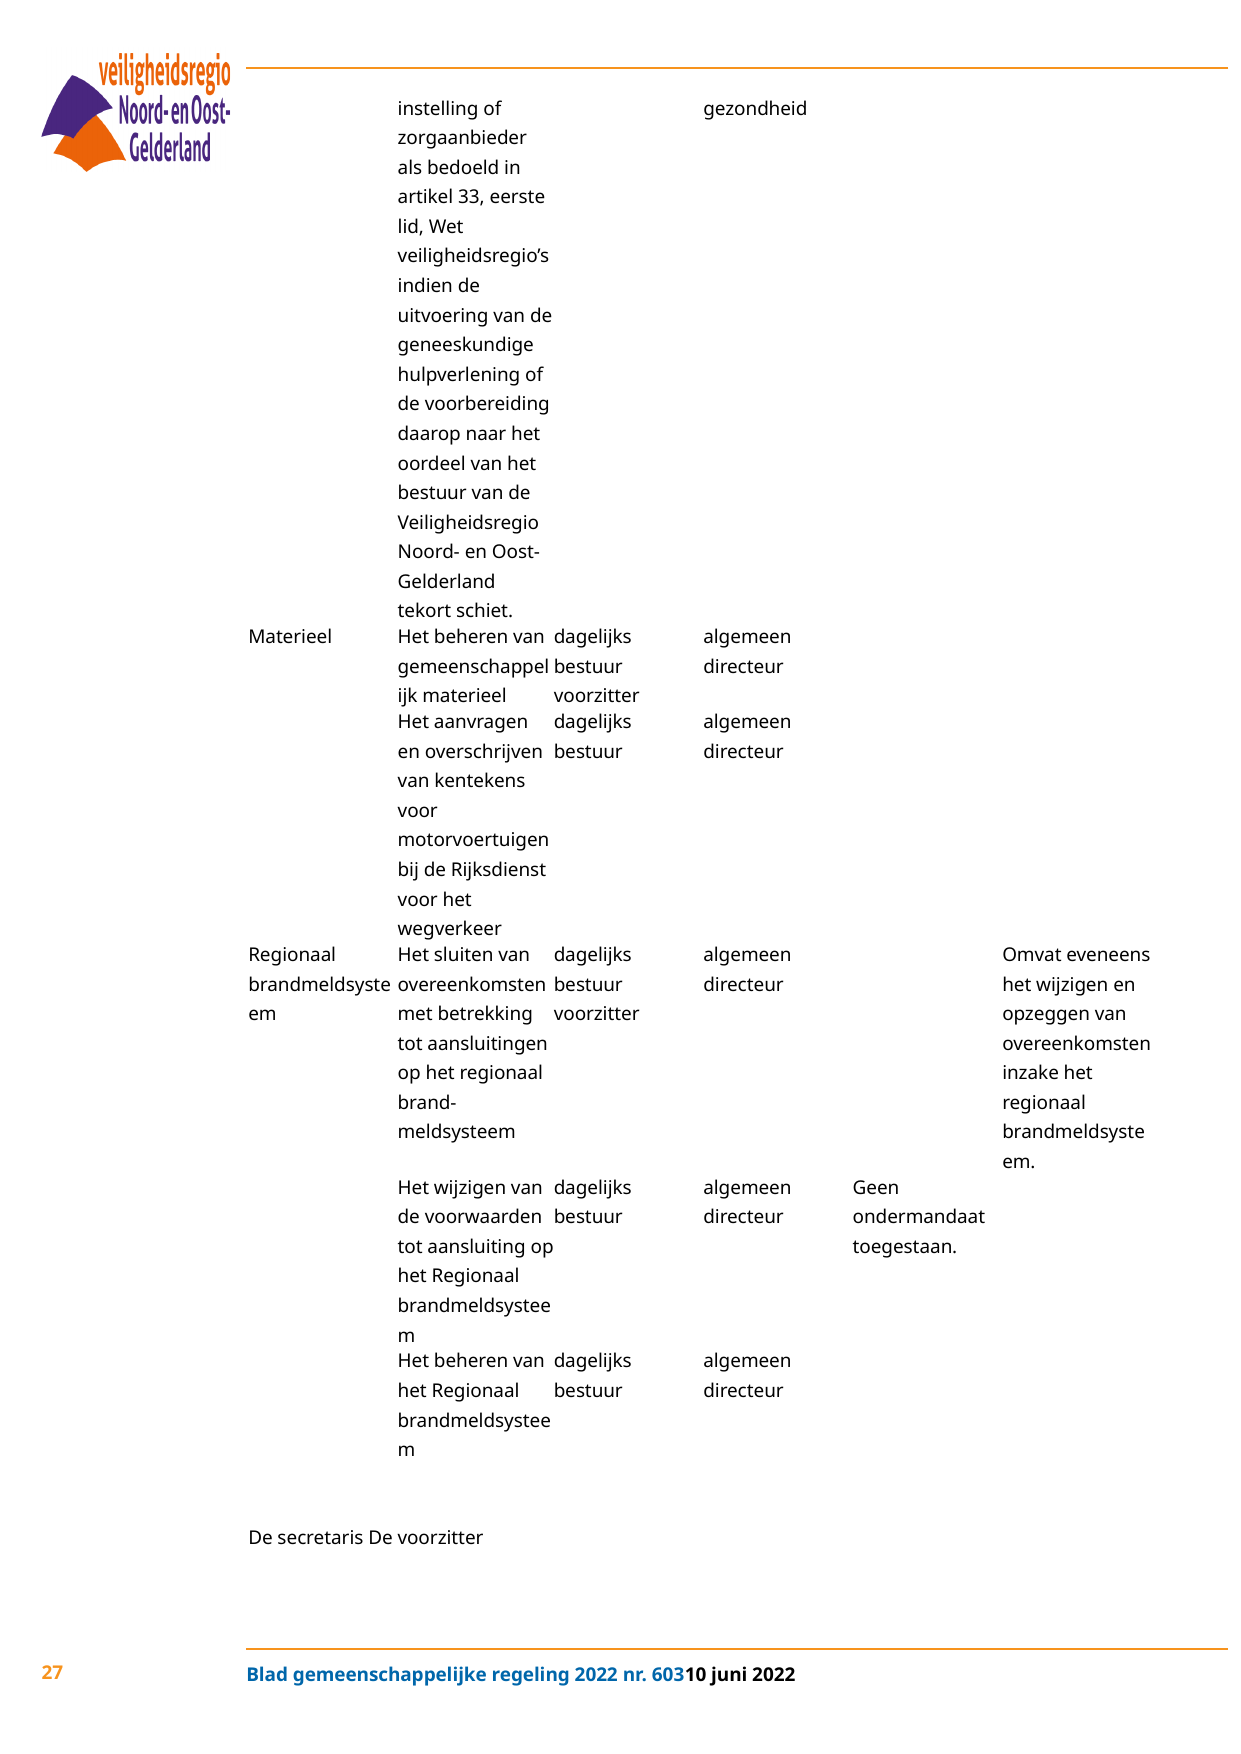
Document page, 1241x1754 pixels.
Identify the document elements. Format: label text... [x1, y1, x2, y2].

table_cell [1002, 624, 1152, 708]
table_cell algemeen directeur [703, 941, 852, 1174]
table_cell Omvat eveneens het wijzigen en opzeggen van overeenkomsten inzake het regionaal brandmeldsysteem. [1002, 941, 1152, 1174]
table_cell dagelijks bestuur [554, 1174, 703, 1348]
table_cell [1002, 1348, 1152, 1462]
table_cell algemeen directeur [703, 1174, 852, 1348]
table_cell [248, 708, 397, 941]
table_cell [1002, 1174, 1152, 1348]
table_cell dagelijks bestuur [554, 1348, 703, 1462]
table_cell [1002, 708, 1152, 941]
table_cell gezondheid [703, 95, 852, 623]
table_cell Regionaal brandmeldsysteem [248, 941, 397, 1174]
picture [41, 47, 231, 172]
table_cell Het sluiten van overeenkomsten met betrekking tot aansluitingen op het regionaal brand-meldsysteem [398, 941, 553, 1174]
text De secretaris De voorzitter [248, 1524, 1152, 1550]
table_cell Het beheren van het Regionaal brandmeldsysteem [398, 1348, 553, 1462]
table_cell algemeen directeur [703, 1348, 852, 1462]
table_cell algemeen directeur [703, 624, 852, 708]
table_cell [248, 1348, 397, 1462]
table_cell [853, 624, 1002, 708]
table_cell dagelijks bestuur voorzitter [554, 941, 703, 1174]
table_cell [248, 95, 397, 623]
table_cell instelling of zorgaanbieder als bedoeld in artikel 33, eerste lid, Wet veiligheidsregio’s indien de uitvoering van de geneeskundige hulpverlening of de voorbereiding daarop naar het oordeel van het bestuur van de Veiligheidsregio Noord- en Oost-Gelderland tekort schiet. [398, 95, 553, 623]
table_cell dagelijks bestuur voorzitter [554, 624, 703, 708]
table_cell Materieel [248, 624, 397, 708]
table_cell [1002, 95, 1152, 623]
table_cell [248, 1174, 397, 1348]
table_cell dagelijks bestuur [554, 708, 703, 941]
table_cell [853, 95, 1002, 623]
table_cell [554, 95, 703, 623]
table_cell Het beheren van gemeenschappelijk materieel [398, 624, 553, 708]
table_cell [853, 941, 1002, 1174]
table_cell Geen ondermandaat toegestaan. [853, 1174, 1002, 1348]
table_cell [853, 1348, 1002, 1462]
table_cell Het aanvragen en overschrijven van kentekens voor motorvoertuigen bij de Rijksdienst voor het wegverkeer [398, 708, 553, 941]
table_cell algemeen directeur [703, 708, 852, 941]
table_cell [853, 708, 1002, 941]
table_cell Het wijzigen van de voorwaarden tot aansluiting op het Regionaal brandmeldsysteem [398, 1174, 553, 1348]
